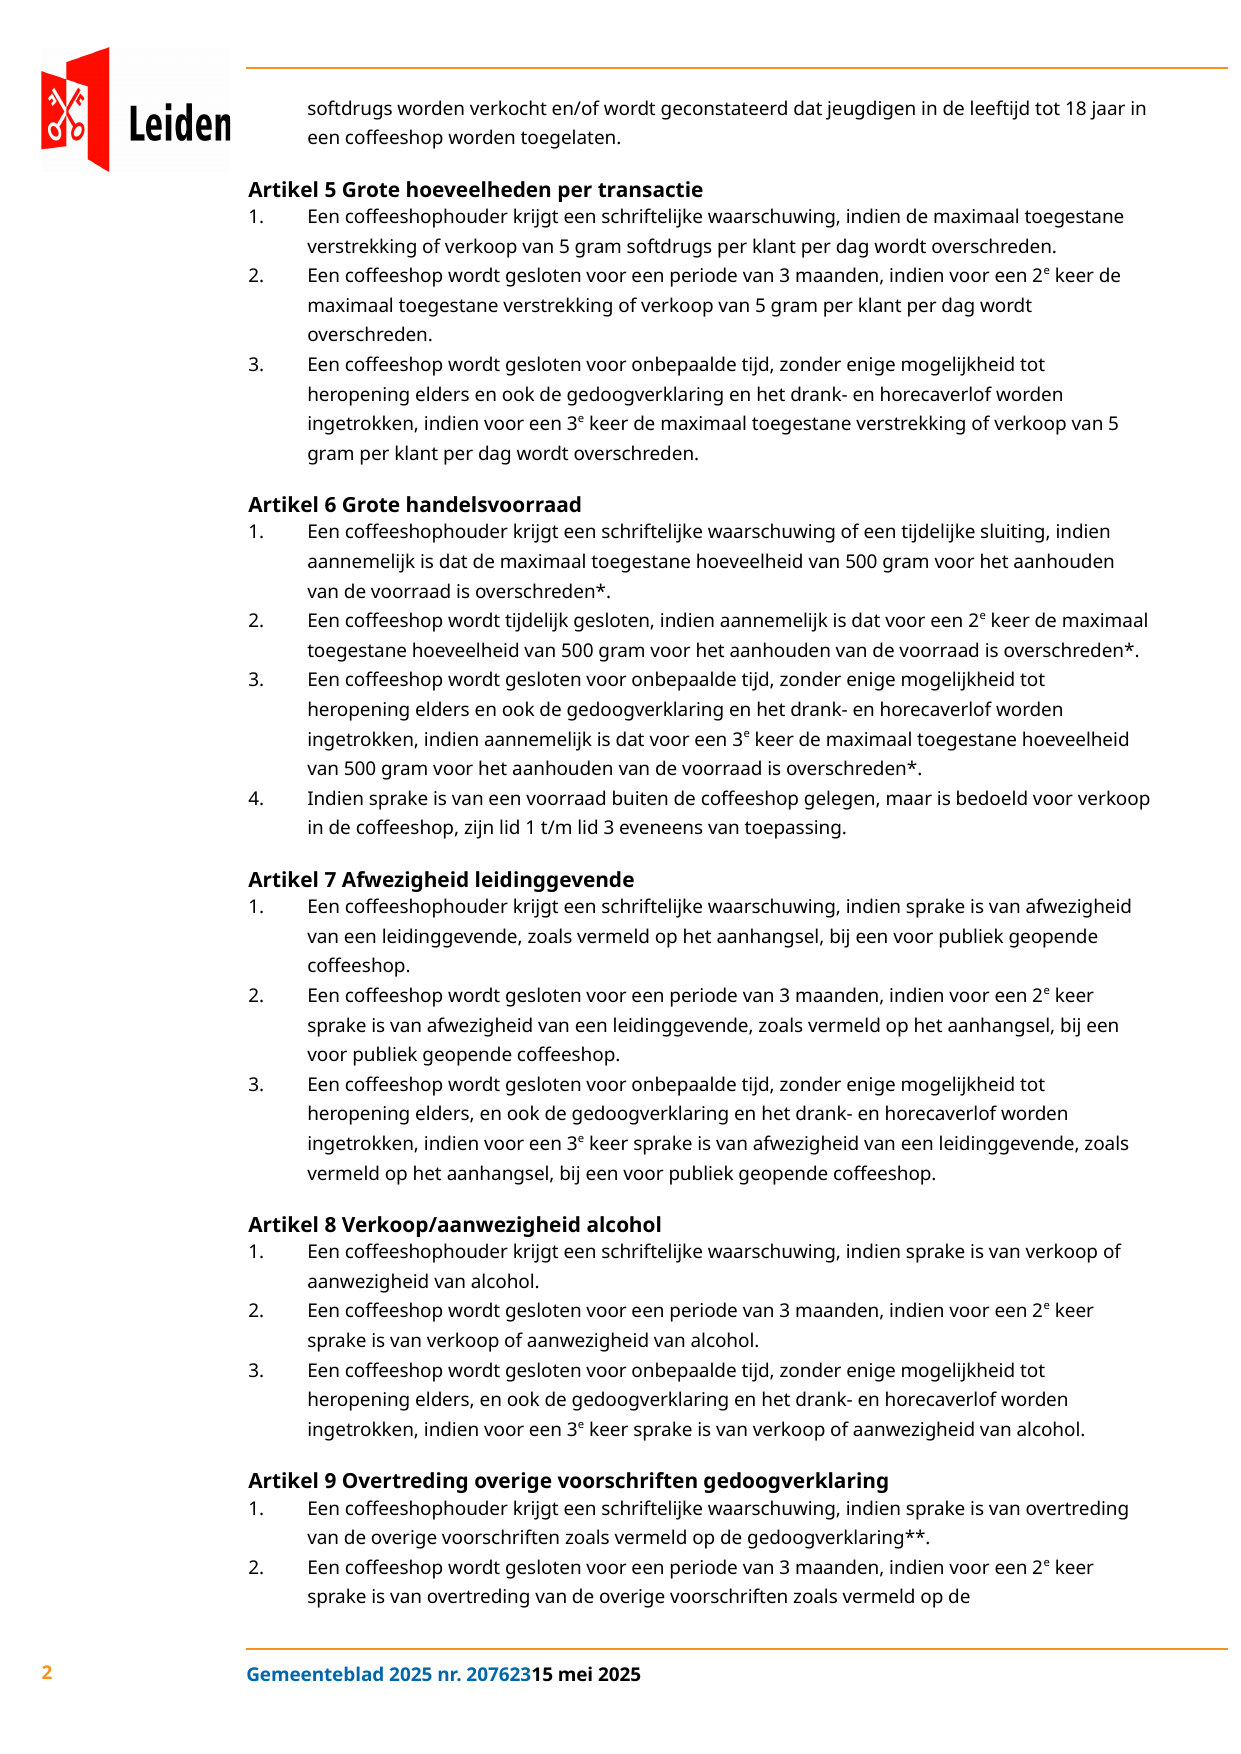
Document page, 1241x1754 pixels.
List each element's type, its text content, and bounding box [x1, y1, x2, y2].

list Een coffeeshophouder krijgt een schriftelijke waarschuwing, indien sprake is van verkoop of aanwezigheid van alcohol. [248, 1238, 1152, 1294]
list Een coffeeshop wordt gesloten voor een periode van 3 maanden, indien voor een 2e keer de maximaal toegestane verstrekking of verkoop van 5 gram per klant per dag wordt overschreden. [248, 262, 1152, 347]
list Een coffeeshop wordt gesloten voor onbepaalde tijd, zonder enige mogelijkheid tot heropening elders en ook de gedoogverklaring en het drank- en horecaverlof worden ingetrokken, indien voor een 3e keer de maximaal toegestane verstrekking of verkoop van 5 gram per klant per dag wordt overschreden. [248, 351, 1152, 466]
list Een coffeeshop wordt gesloten voor onbepaalde tijd, zonder enige mogelijkheid tot heropening elders en ook de gedoogverklaring en het drank- en horecaverlof worden ingetrokken, indien aannemelijk is dat voor een 3e keer de maximaal toegestane hoeveelheid van 500 gram voor het aanhouden van de voorraad is overschreden*. [248, 667, 1152, 781]
list softdrugs worden verkocht en/of wordt geconstateerd dat jeugdigen in de leeftijd tot 18 jaar in een coffeeshop worden toegelaten. [248, 95, 1152, 150]
list Een coffeeshop wordt gesloten voor onbepaalde tijd, zonder enige mogelijkheid tot heropening elders, en ook de gedoogverklaring en het drank- en horecaverlof worden ingetrokken, indien voor een 3e keer sprake is van afwezigheid van een leidinggevende, zoals vermeld op het aanhangsel, bij een voor publiek geopende coffeeshop. [248, 1071, 1152, 1185]
text Artikel 8 Verkoop/aanwezigheid alcohol [248, 1210, 1152, 1238]
list Een coffeeshophouder krijgt een schriftelijke waarschuwing, indien sprake is van overtreding van de overige voorschriften zoals vermeld op de gedoogverklaring**. [248, 1495, 1152, 1550]
text Artikel 7 Afwezigheid leidinggevende [248, 865, 1152, 893]
list Een coffeeshop wordt gesloten voor een periode van 3 maanden, indien voor een 2e keer sprake is van overtreding van de overige voorschriften zoals vermeld op de [248, 1554, 1152, 1609]
list Een coffeeshop wordt gesloten voor onbepaalde tijd, zonder enige mogelijkheid tot heropening elders, en ook de gedoogverklaring en het drank- en horecaverlof worden ingetrokken, indien voor een 3e keer sprake is van verkoop of aanwezigheid van alcohol. [248, 1357, 1152, 1442]
text Artikel 5 Grote hoeveelheden per transactie [248, 175, 1152, 203]
list Een coffeeshophouder krijgt een schriftelijke waarschuwing of een tijdelijke sluiting, indien aannemelijk is dat de maximaal toegestane hoeveelheid van 500 gram voor het aanhouden van de voorraad is overschreden*. [248, 519, 1152, 604]
text Artikel 6 Grote handelsvoorraad [248, 490, 1152, 519]
list Een coffeeshop wordt gesloten voor een periode van 3 maanden, indien voor een 2e keer sprake is van afwezigheid van een leidinggevende, zoals vermeld op het aanhangsel, bij een voor publiek geopende coffeeshop. [248, 982, 1152, 1067]
text Artikel 9 Overtreding overige voorschriften gedoogverklaring [248, 1466, 1152, 1495]
list Indien sprake is van een voorraad buiten de coffeeshop gelegen, maar is bedoeld voor verkoop in de coffeeshop, zijn lid 1 t/m lid 3 eveneens van toepassing. [248, 785, 1152, 840]
list Een coffeeshop wordt tijdelijk gesloten, indien aannemelijk is dat voor een 2e keer de maximaal toegestane hoeveelheid van 500 gram voor het aanhouden van de voorraad is overschreden*. [248, 607, 1152, 663]
picture [41, 47, 231, 172]
list Een coffeeshophouder krijgt een schriftelijke waarschuwing, indien sprake is van afwezigheid van een leidinggevende, zoals vermeld op het aanhangsel, bij een voor publiek geopende coffeeshop. [248, 893, 1152, 978]
list Een coffeeshophouder krijgt een schriftelijke waarschuwing, indien de maximaal toegestane verstrekking of verkoop van 5 gram softdrugs per klant per dag wordt overschreden. [248, 203, 1152, 258]
list Een coffeeshop wordt gesloten voor een periode van 3 maanden, indien voor een 2e keer sprake is van verkoop of aanwezigheid van alcohol. [248, 1298, 1152, 1353]
